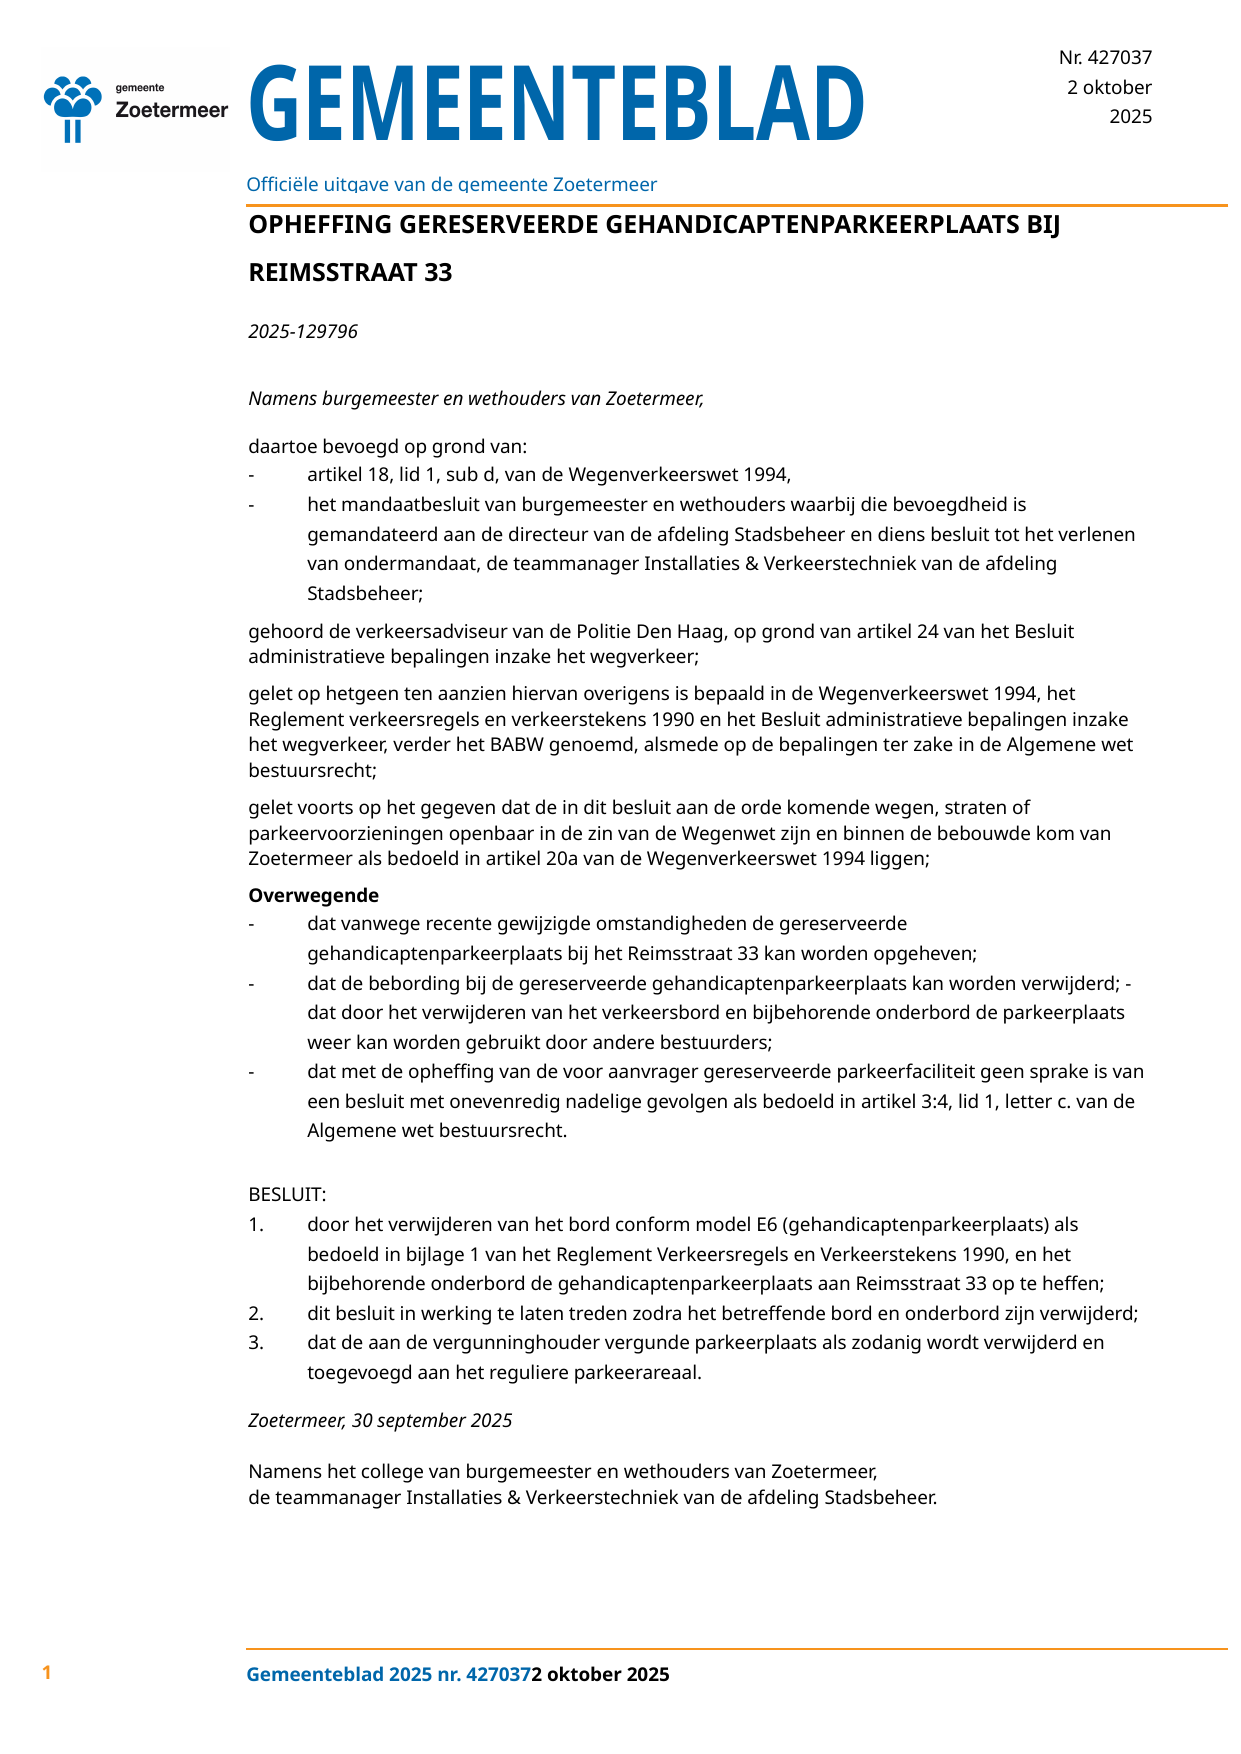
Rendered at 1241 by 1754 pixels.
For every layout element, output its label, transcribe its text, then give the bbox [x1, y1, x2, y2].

list het mandaatbesluit van burgemeester en wethouders waarbij die bevoegdheid is gemandateerd aan de directeur van de afdeling Stadsbeheer en diens besluit tot het verlenen van ondermandaat, de teammanager Installaties & Verkeerstechniek van de afdeling Stadsbeheer; [248, 491, 1152, 606]
text 2025-129796 [248, 318, 1152, 344]
text gelet op hetgeen ten aanzien hiervan overigens is bepaald in de Wegenverkeerswet 1994, het Reglement verkeersregels en verkeerstekens 1990 en het Besluit administratieve bepalingen inzake het wegverkeer, verder het BABW genoemd, alsmede op de bepalingen ter zake in de Algemene wet bestuursrecht; [248, 680, 1152, 783]
text gehoord de verkeersadviseur van de Politie Den Haag, op grond van artikel 24 van het Besluit administratieve bepalingen inzake het wegverkeer; [248, 618, 1152, 669]
list artikel 18, lid 1, sub d, van de Wegenverkeerswet 1994, [248, 462, 1152, 487]
picture [41, 47, 231, 172]
text Overwegende [248, 882, 1152, 908]
list dit besluit in werking te laten treden zodra het betreffende bord en onderbord zijn verwijderd; [248, 1300, 1152, 1326]
text de teammanager Installaties & Verkeerstechniek van de afdeling Stadsbeheer. [248, 1484, 1152, 1510]
list dat de aan de vergunninghouder vergunde parkeerplaats als zodanig wordt verwijderd en toegevoegd aan het reguliere parkeerareaal. [248, 1329, 1152, 1385]
list dat vanwege recente gewijzigde omstandigheden de gereserveerde gehandicaptenparkeerplaats bij het Reimsstraat 33 kan worden opgeheven; [248, 911, 1152, 966]
text BESLUIT: [248, 1182, 1152, 1207]
list dat met de opheffing van de voor aanvrager gereserveerde parkeerfaciliteit geen sprake is van een besluit met onevenredig nadelige gevolgen als bedoeld in artikel 3:4, lid 1, letter c. van de Algemene wet bestuursrecht. [248, 1058, 1152, 1143]
text Zoetermeer, 30 september 2025 [248, 1407, 1152, 1433]
text Namens het college van burgemeester en wethouders van Zoetermeer, [248, 1458, 1152, 1484]
list dat de bebording bij de gereserveerde gehandicaptenparkeerplaats kan worden verwijderd; - dat door het verwijderen van het verkeersbord en bijbehorende onderbord de parkeerplaats weer kan worden gebruikt door andere bestuurders; [248, 970, 1152, 1054]
text daartoe bevoegd op grond van: [248, 433, 1152, 459]
text Namens burgemeester en wethouders van Zoetermeer, [248, 386, 1152, 411]
text OPHEFFING GERESERVEERDE GEHANDICAPTENPARKEERPLAATS BIJ REIMSSTRAAT 33 [248, 207, 1152, 288]
list door het verwijderen van het bord conform model E6 (gehandicaptenparkeerplaats) als bedoeld in bijlage 1 van het Reglement Verkeersregels en Verkeerstekens 1990, en het bijbehorende onderbord de gehandicaptenparkeerplaats aan Reimsstraat 33 op te heffen; [248, 1211, 1152, 1296]
text gelet voorts op het gegeven dat de in dit besluit aan de orde komende wegen, straten of parkeervoorzieningen openbaar in de zin van de Wegenwet zijn en binnen de bebouwde kom van Zoetermeer als bedoeld in artikel 20a van de Wegenverkeerswet 1994 liggen; [248, 794, 1152, 871]
